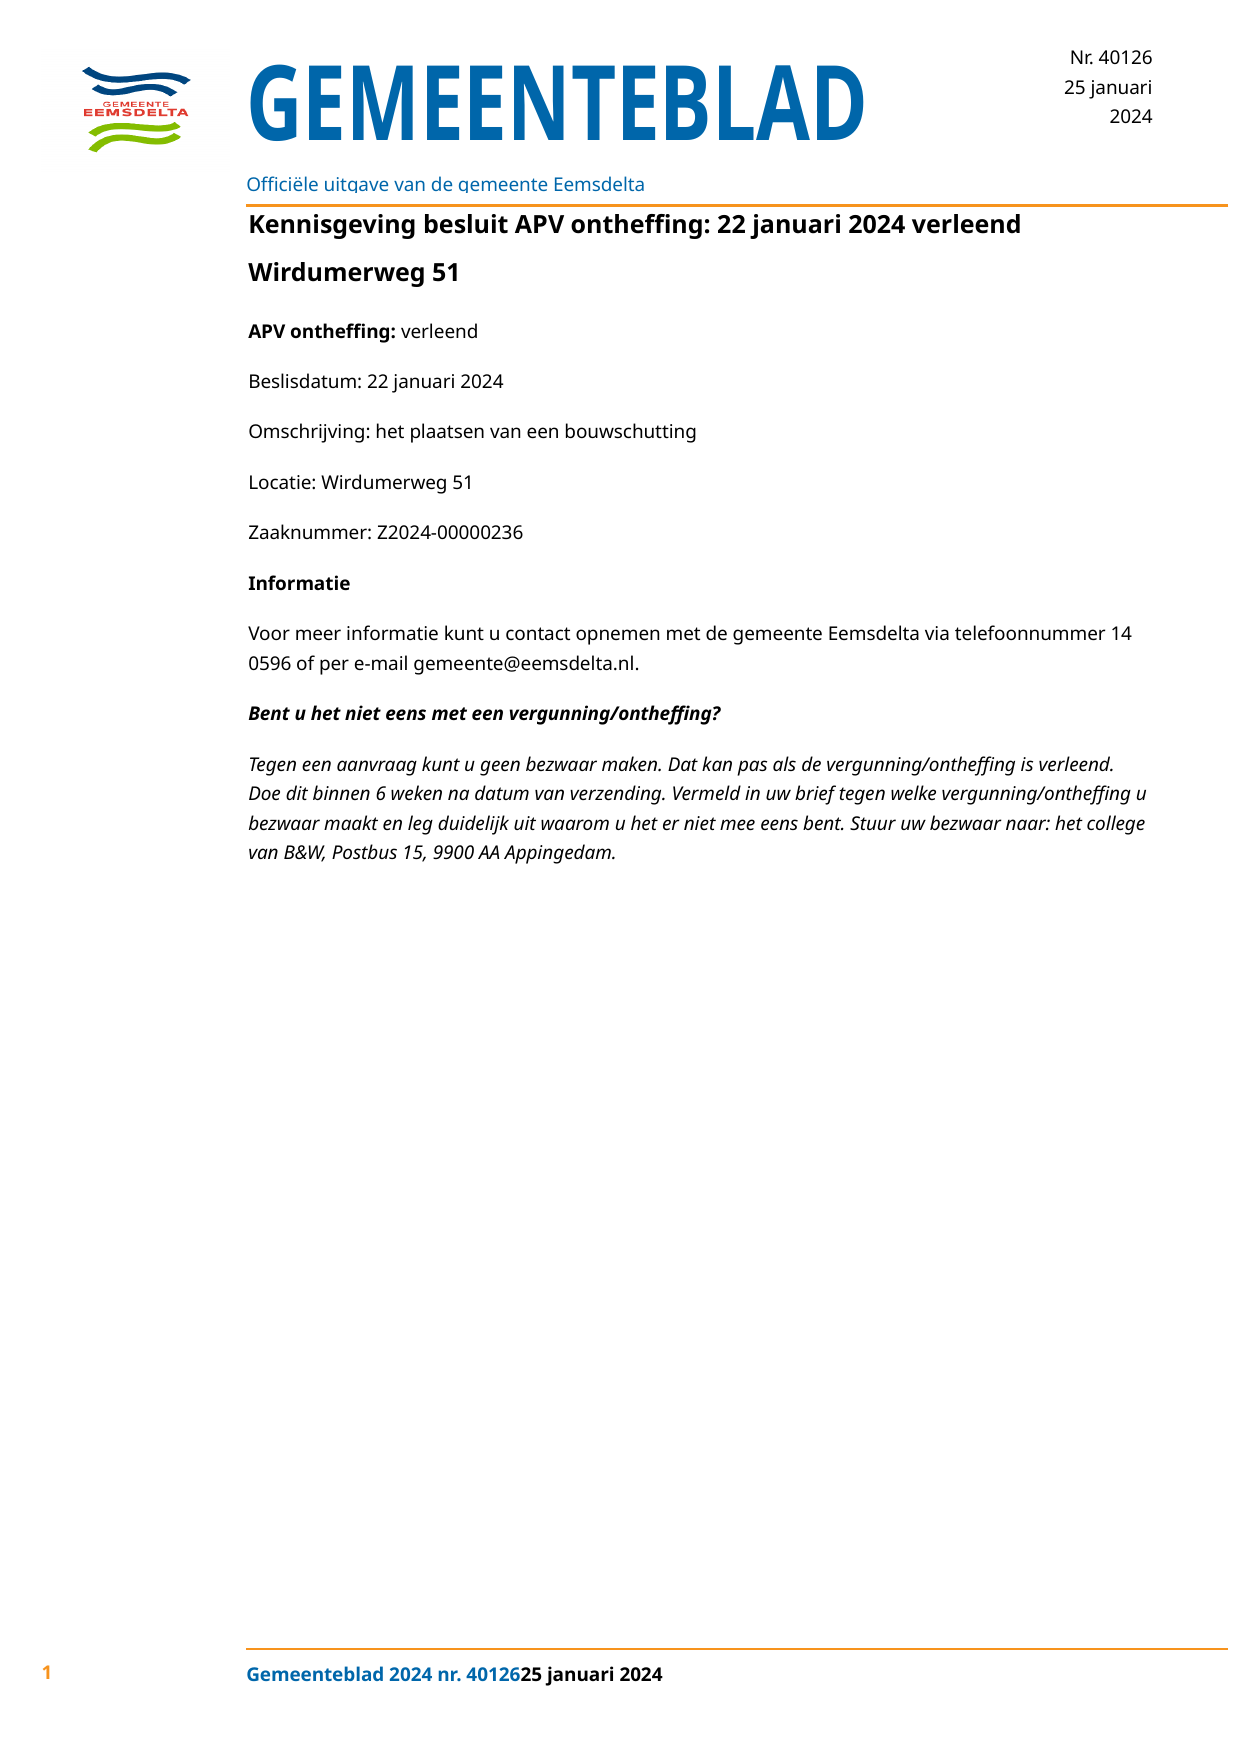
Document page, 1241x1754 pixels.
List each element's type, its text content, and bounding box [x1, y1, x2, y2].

text Omschrijving: het plaatsen van een bouwschutting [248, 419, 1152, 444]
text Voor meer informatie kunt u contact opnemen met de gemeente Eemsdelta via telefoonnummer 14 0596 of per e-mail gemeente@eemsdelta.nl. [248, 620, 1152, 676]
text Tegen een aanvraag kunt u geen bezwaar maken. Dat kan pas als de vergunning/ontheffing is verleend. Doe dit binnen 6 weken na datum van verzending. Vermeld in uw brief tegen welke vergunning/ontheffing u bezwaar maakt en leg duidelijk uit waarom u het er niet mee eens bent. Stuur uw bezwaar naar: het college van B&W, Postbus 15, 9900 AA Appingedam. [248, 751, 1152, 865]
text Kennisgeving besluit APV ontheffing: 22 januari 2024 verleend Wirdumerweg 51 [248, 207, 1152, 288]
text APV ontheffing: verleend [248, 318, 1152, 344]
text Beslisdatum: 22 januari 2024 [248, 368, 1152, 394]
text Locatie: Wirdumerweg 51 [248, 469, 1152, 495]
picture [41, 47, 231, 172]
text Informatie [248, 570, 1152, 596]
text Zaaknummer: Z2024-00000236 [248, 519, 1152, 545]
text Bent u het niet eens met een vergunning/ontheffing? [248, 700, 1152, 726]
